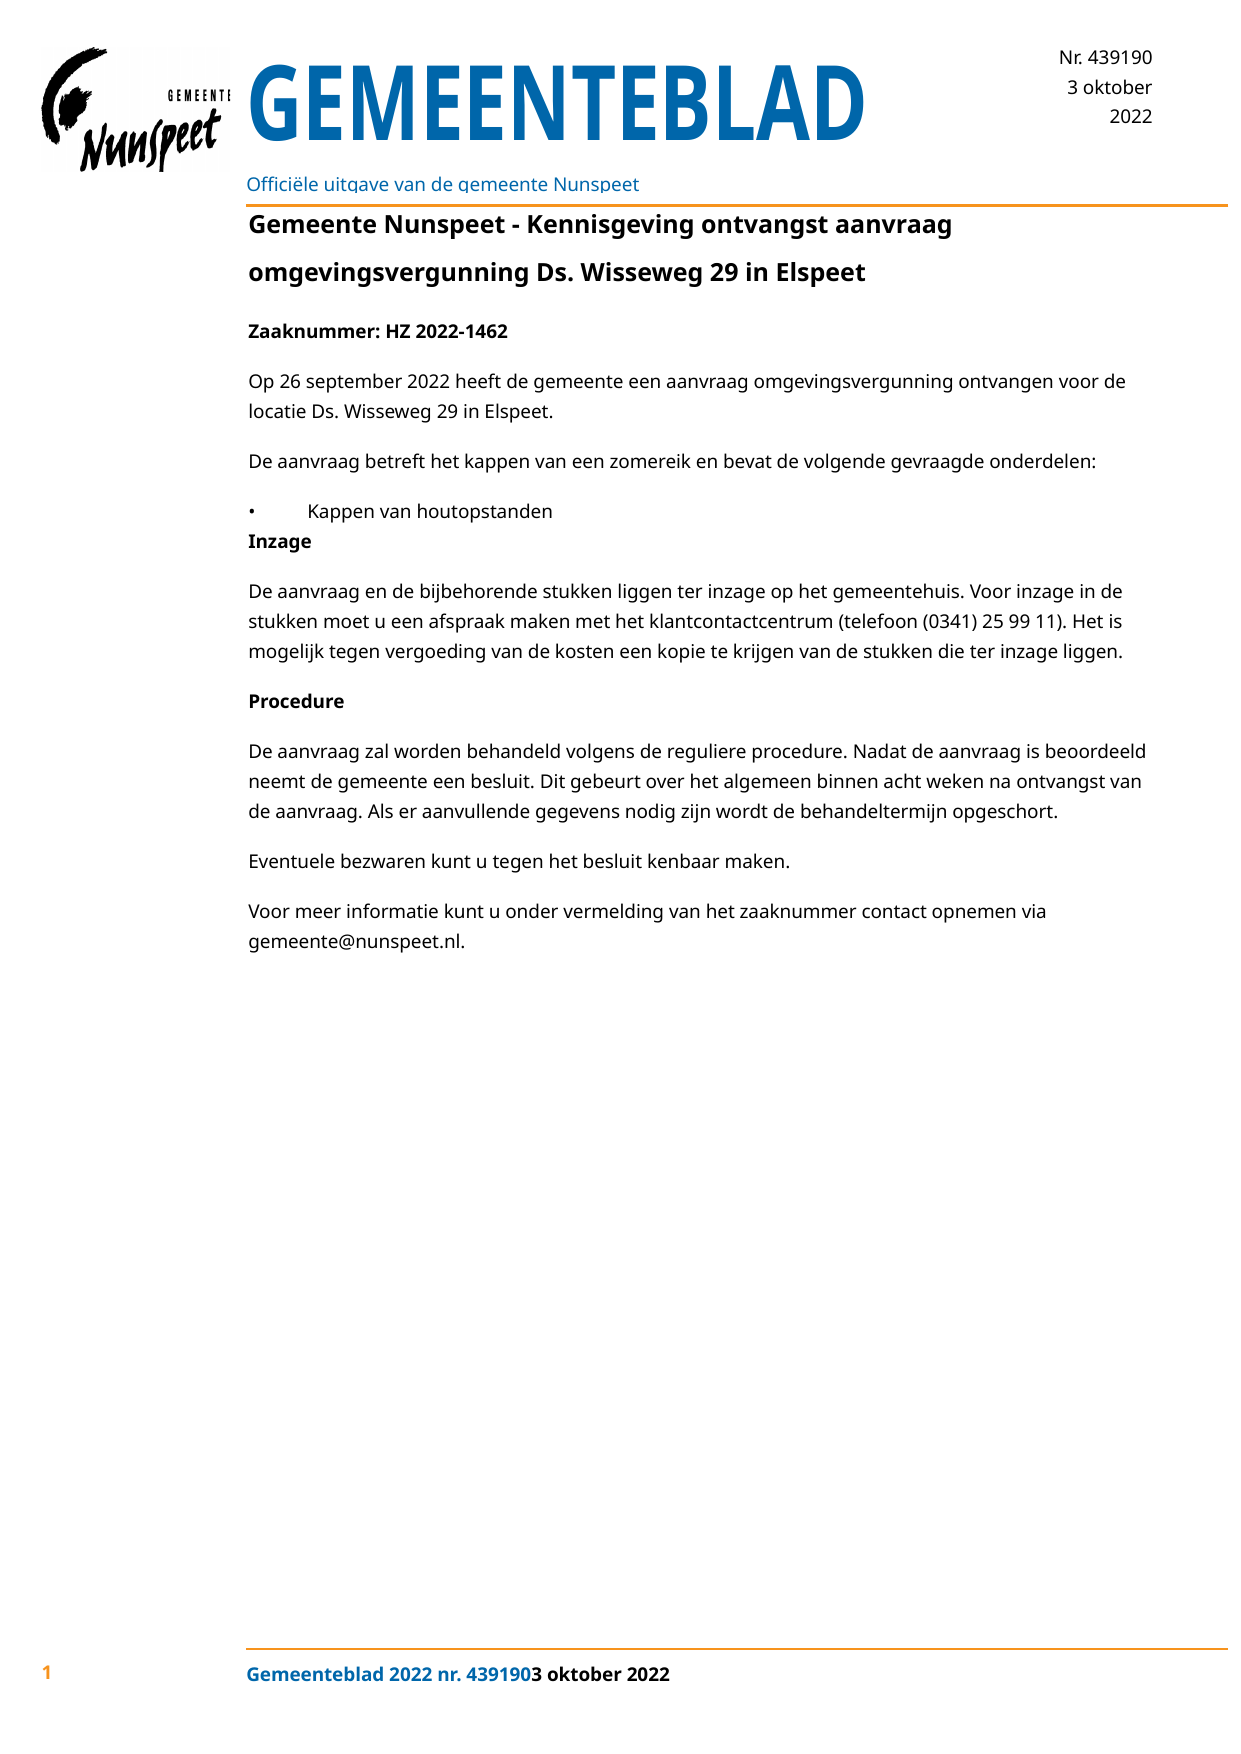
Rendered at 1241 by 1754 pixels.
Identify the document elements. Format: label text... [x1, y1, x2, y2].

picture [41, 47, 231, 172]
text Inzage [248, 528, 1152, 554]
text De aanvraag zal worden behandeld volgens de reguliere procedure. Nadat de aanvraag is beoordeeld neemt de gemeente een besluit. Dit gebeurt over het algemeen binnen acht weken na ontvangst van de aanvraag. Als er aanvullende gegevens nodig zijn wordt de behandeltermijn opgeschort. [248, 739, 1152, 824]
text Procedure [248, 688, 1152, 714]
text Gemeente Nunspeet - Kennisgeving ontvangst aanvraag omgevingsvergunning Ds. Wisseweg 29 in Elspeet [248, 207, 1152, 288]
list Kappen van houtopstanden [248, 499, 1152, 524]
text Zaaknummer: HZ 2022-1462 [248, 318, 1152, 344]
text Op 26 september 2022 heeft de gemeente een aanvraag omgevingsvergunning ontvangen voor de locatie Ds. Wisseweg 29 in Elspeet. [248, 368, 1152, 424]
text De aanvraag en de bijbehorende stukken liggen ter inzage op het gemeentehuis. Voor inzage in de stukken moet u een afspraak maken met het klantcontactcentrum (telefoon (0341) 25 99 11). Het is mogelijk tegen vergoeding van de kosten een kopie te krijgen van de stukken die ter inzage liggen. [248, 579, 1152, 664]
text Eventuele bezwaren kunt u tegen het besluit kenbaar maken. [248, 848, 1152, 874]
text Voor meer informatie kunt u onder vermelding van het zaaknummer contact opnemen via gemeente@nunspeet.nl. [248, 899, 1152, 954]
text De aanvraag betreft het kappen van een zomereik en bevat de volgende gevraagde onderdelen: [248, 448, 1152, 474]
